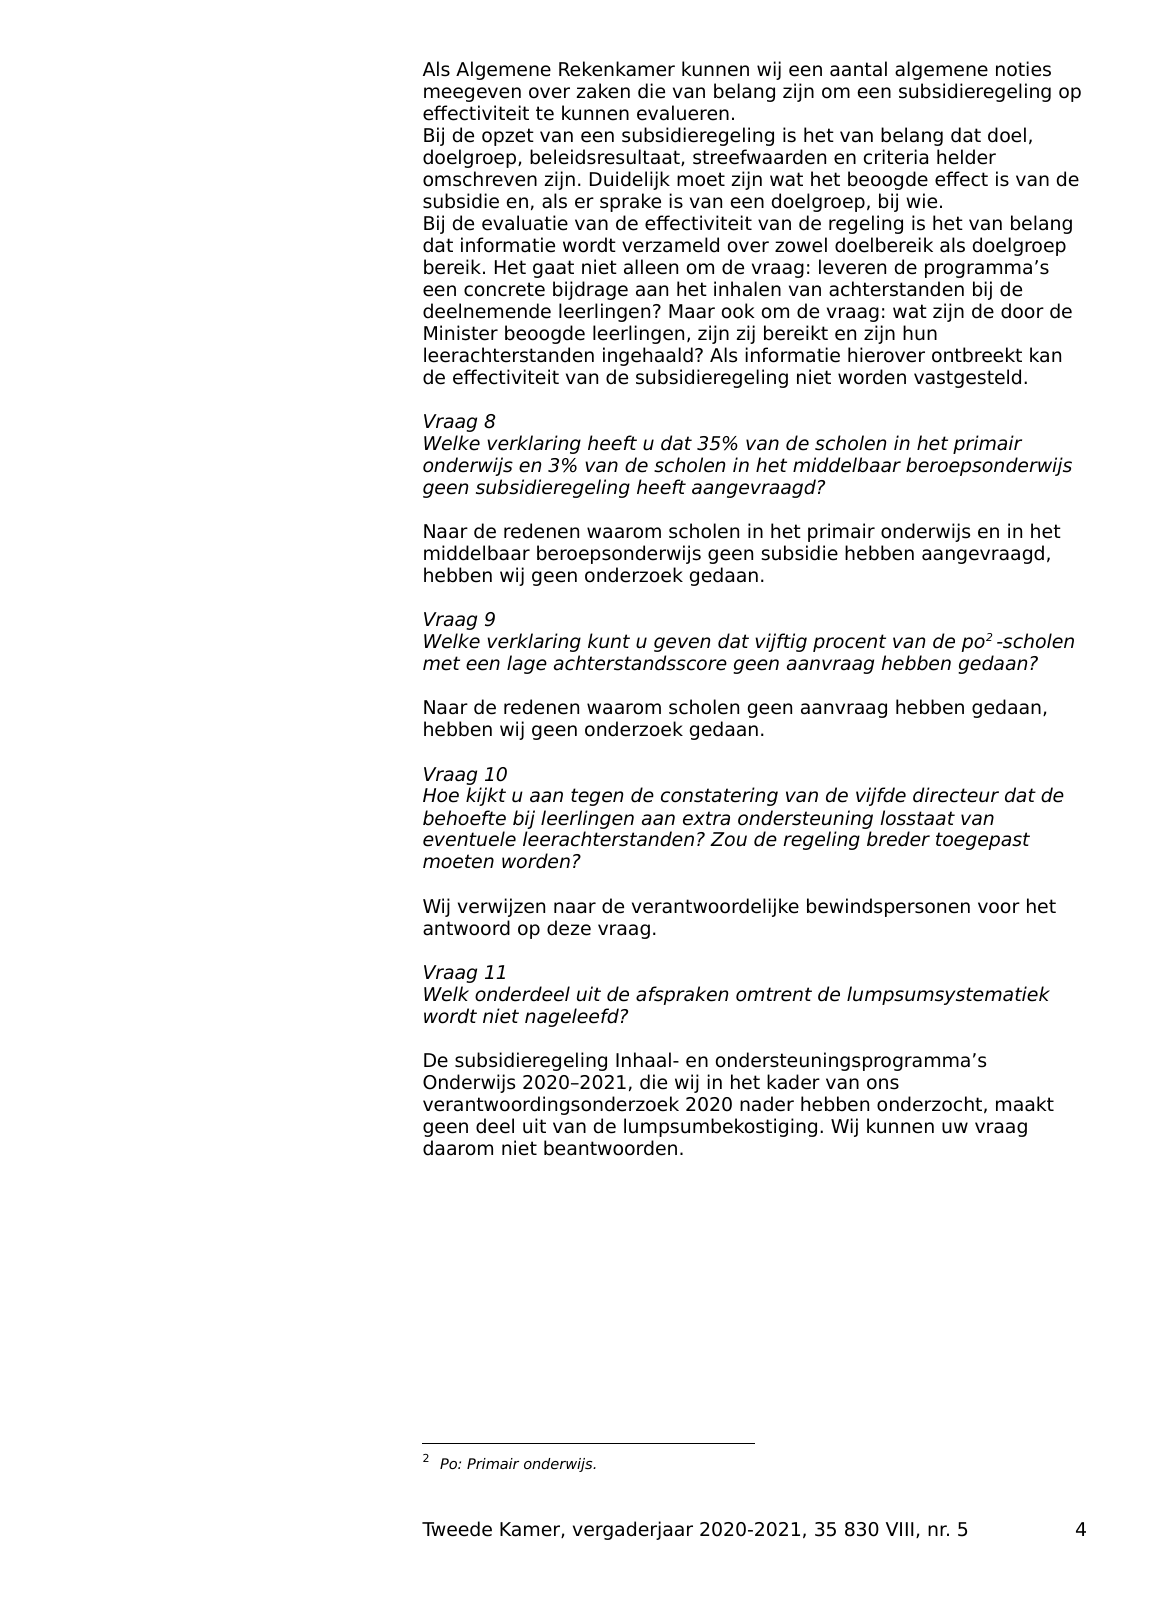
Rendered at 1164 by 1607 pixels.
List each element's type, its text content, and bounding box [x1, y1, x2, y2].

text Als Algemene Rekenkamer kunnen wij een aantal algemene noties meegeven over zaken die van belang zijn om een subsidieregeling op effectiviteit te kunnen evalueren. [422, 59, 1087, 125]
text Bij de evaluatie van de effectiviteit van de regeling is het van belang dat informatie wordt verzameld over zowel doelbereik als doelgroep bereik. Het gaat niet alleen om de vraag: leveren de programma’s een concrete bijdrage aan het inhalen van achterstanden bij de deelnemende leerlingen? Maar ook om de vraag: wat zijn de door de Minister beoogde leerlingen, zijn zij bereikt en zijn hun leerachterstanden ingehaald? Als informatie hierover ontbreekt kan de effectiviteit van de subsidieregeling niet worden vastgesteld. [422, 213, 1087, 389]
text Hoe kijkt u aan tegen de constatering van de vijfde directeur dat de behoefte bij leerlingen aan extra ondersteuning losstaat van eventuele leerachterstanden? Zou de regeling breder toegepast moeten worden? [422, 785, 1087, 873]
text Vraag 8 [422, 411, 1087, 433]
text Naar de redenen waarom scholen geen aanvraag hebben gedaan, hebben wij geen onderzoek gedaan. [422, 697, 1087, 741]
text Welke verklaring heeft u dat 35% van de scholen in het primair onderwijs en 3% van de scholen in het middelbaar beroepsonderwijs geen subsidieregeling heeft aangevraagd? [422, 433, 1087, 499]
text Welk onderdeel uit de afspraken omtrent de lumpsumsystematiek wordt niet nageleefd? [422, 984, 1087, 1028]
text Naar de redenen waarom scholen in het primair onderwijs en in het middelbaar beroepsonderwijs geen subsidie hebben aangevraagd, hebben wij geen onderzoek gedaan. [422, 521, 1087, 587]
text Welke verklaring kunt u geven dat vijftig procent van de po-scholen met een lage achterstandsscore geen aanvraag hebben gedaan? [422, 631, 1087, 675]
text Bij de opzet van een subsidieregeling is het van belang dat doel, doelgroep, beleidsresultaat, streefwaarden en criteria helder omschreven zijn. Duidelijk moet zijn wat het beoogde effect is van de subsidie en, als er sprake is van een doelgroep, bij wie. [422, 125, 1087, 213]
text Vraag 9 [422, 609, 1087, 631]
text Po: Primair onderwijs. [422, 1452, 1087, 1474]
text De subsidieregeling Inhaal- en ondersteuningsprogramma’s Onderwijs 2020–2021, die wij in het kader van ons verantwoordingsonderzoek 2020 nader hebben onderzocht, maakt geen deel uit van de lumpsumbekostiging. Wij kunnen uw vraag daarom niet beantwoorden. [422, 1050, 1087, 1160]
text Wij verwijzen naar de verantwoordelijke bewindspersonen voor het antwoord op deze vraag. [422, 896, 1087, 939]
text Vraag 10 [422, 763, 1087, 785]
text Vraag 11 [422, 962, 1087, 984]
